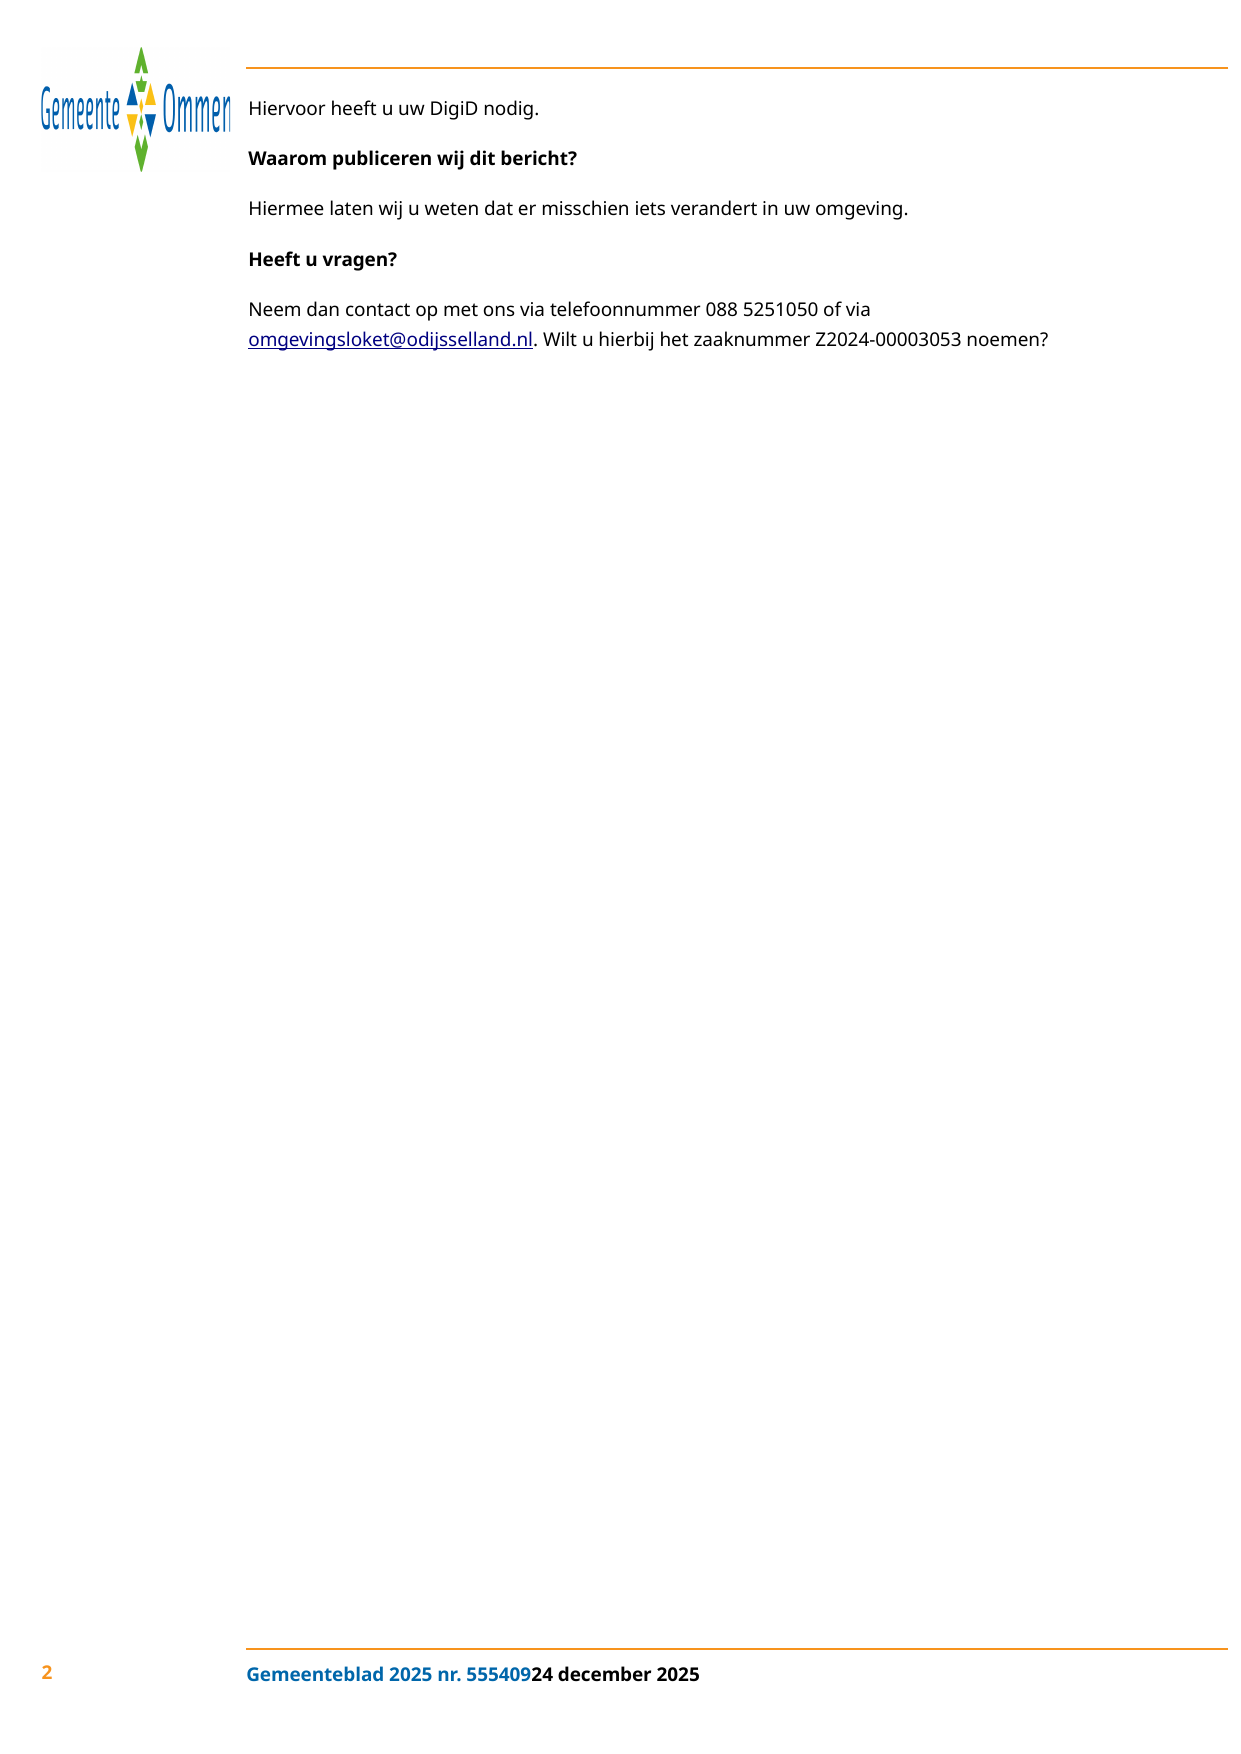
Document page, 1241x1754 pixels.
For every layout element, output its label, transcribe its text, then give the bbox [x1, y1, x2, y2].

text Neem dan contact op met ons via telefoonnummer 088 5251050 of via omgevingsloket@odijsselland.nl. Wilt u hierbij het zaaknummer Z2024-00003053 noemen? [248, 296, 1152, 352]
text Heeft u vragen? [248, 246, 1152, 272]
text Hiervoor heeft u uw DigiD nodig. [248, 95, 1152, 121]
picture [41, 47, 231, 172]
text Hiermee laten wij u weten dat er misschien iets verandert in uw omgeving. [248, 196, 1152, 221]
text Waarom publiceren wij dit bericht? [248, 145, 1152, 171]
